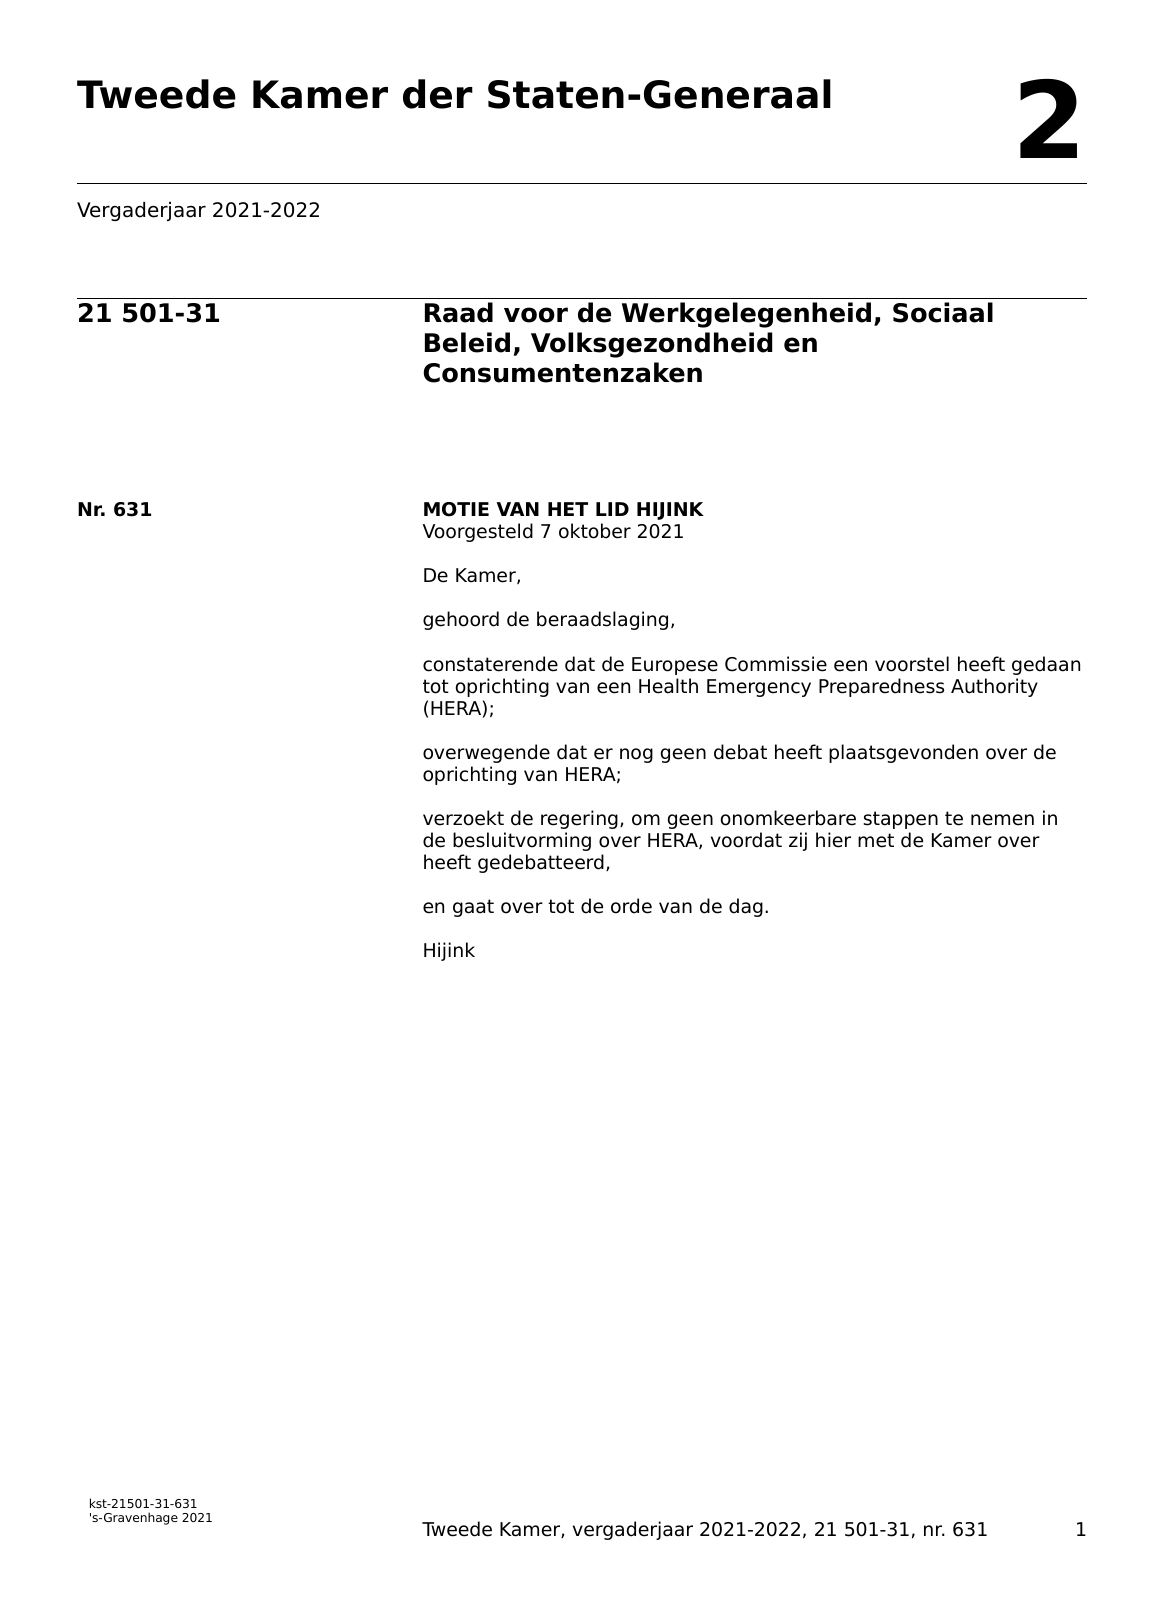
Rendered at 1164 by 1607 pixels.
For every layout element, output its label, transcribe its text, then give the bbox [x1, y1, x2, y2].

table_header 2 [886, 59, 1087, 183]
table_header Tweede Kamer der Staten-Generaal [77, 59, 886, 183]
text Hijink [422, 940, 1087, 962]
text 's-Gravenhage 2021 [88, 1511, 323, 1525]
text en gaat over tot de orde van de dag. [422, 896, 1087, 918]
subtitle 21 501-31 Raad voor de Werkgelegenheid, Sociaal Beleid, Volksgezondheid en Consumentenzaken [77, 299, 1087, 388]
subtitle Nr. 631 MOTIE VAN HET LID HIJINK [77, 499, 1087, 521]
text constaterende dat de Europese Commissie een voorstel heeft gedaan tot oprichting van een Health Emergency Preparedness Authority (HERA); [422, 653, 1087, 719]
text gehoord de beraadslaging, [422, 609, 1087, 631]
text overwegende dat er nog geen debat heeft plaatsgevonden over de oprichting van HERA; [422, 742, 1087, 786]
text verzoekt de regering, om geen onomkeerbare stappen te nemen in de besluitvorming over HERA, voordat zij hier met de Kamer over heeft gedebatteerd, [422, 808, 1087, 874]
table_cell Vergaderjaar 2021-2022 [77, 184, 1087, 298]
text Voorgesteld 7 oktober 2021 [422, 521, 1087, 543]
text De Kamer, [422, 565, 1087, 587]
text kst-21501-31-631 [88, 1497, 323, 1511]
